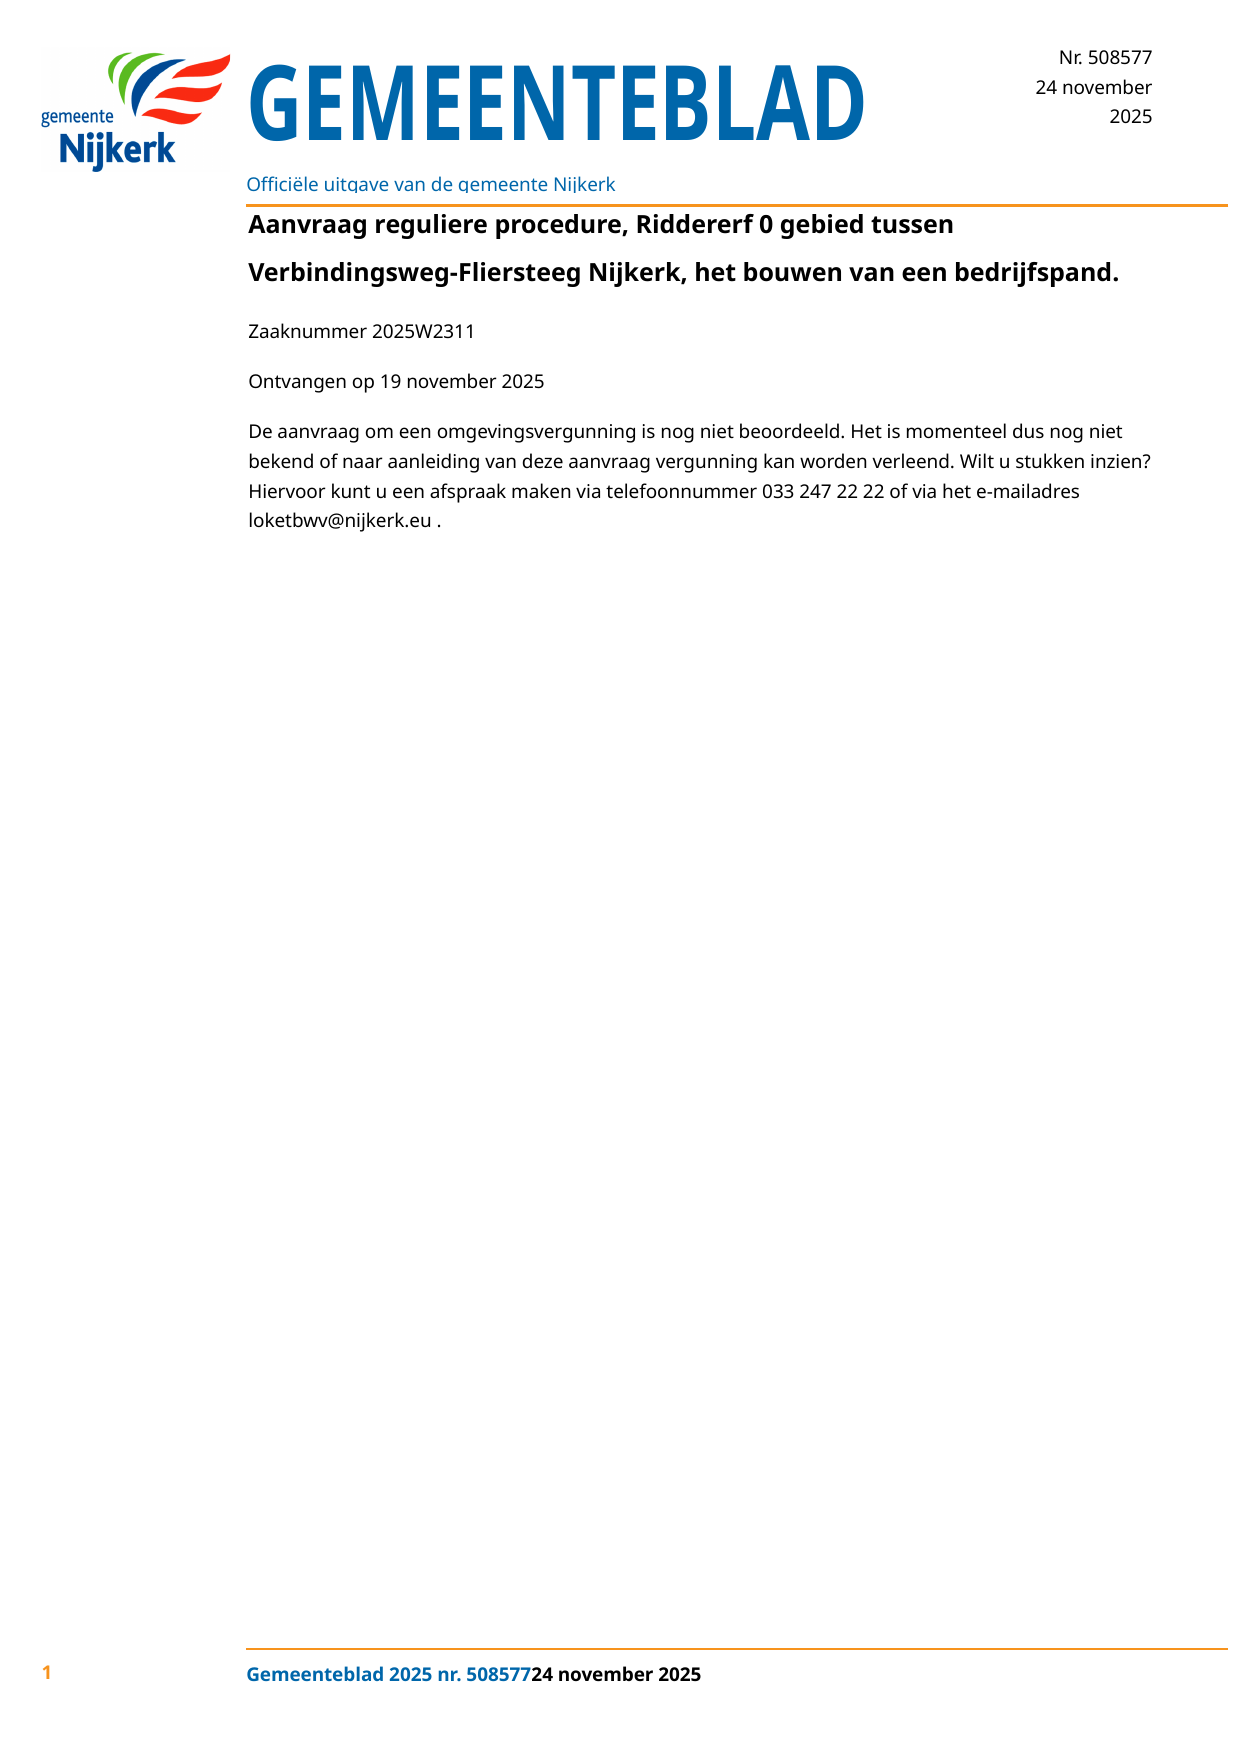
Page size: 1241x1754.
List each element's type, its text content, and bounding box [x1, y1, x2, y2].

picture [41, 47, 231, 172]
text Ontvangen op 19 november 2025 [248, 368, 1152, 394]
text Aanvraag reguliere procedure, Riddererf 0 gebied tussen Verbindingsweg-Fliersteeg Nijkerk, het bouwen van een bedrijfspand. [248, 207, 1152, 288]
text Zaaknummer 2025W2311 [248, 318, 1152, 344]
text De aanvraag om een omgevingsvergunning is nog niet beoordeeld. Het is momenteel dus nog niet bekend of naar aanleiding van deze aanvraag vergunning kan worden verleend. Wilt u stukken inzien? Hiervoor kunt u een afspraak maken via telefoonnummer 033 247 22 22 of via het e-mailadres loketbwv@nijkerk.eu . [248, 419, 1152, 533]
